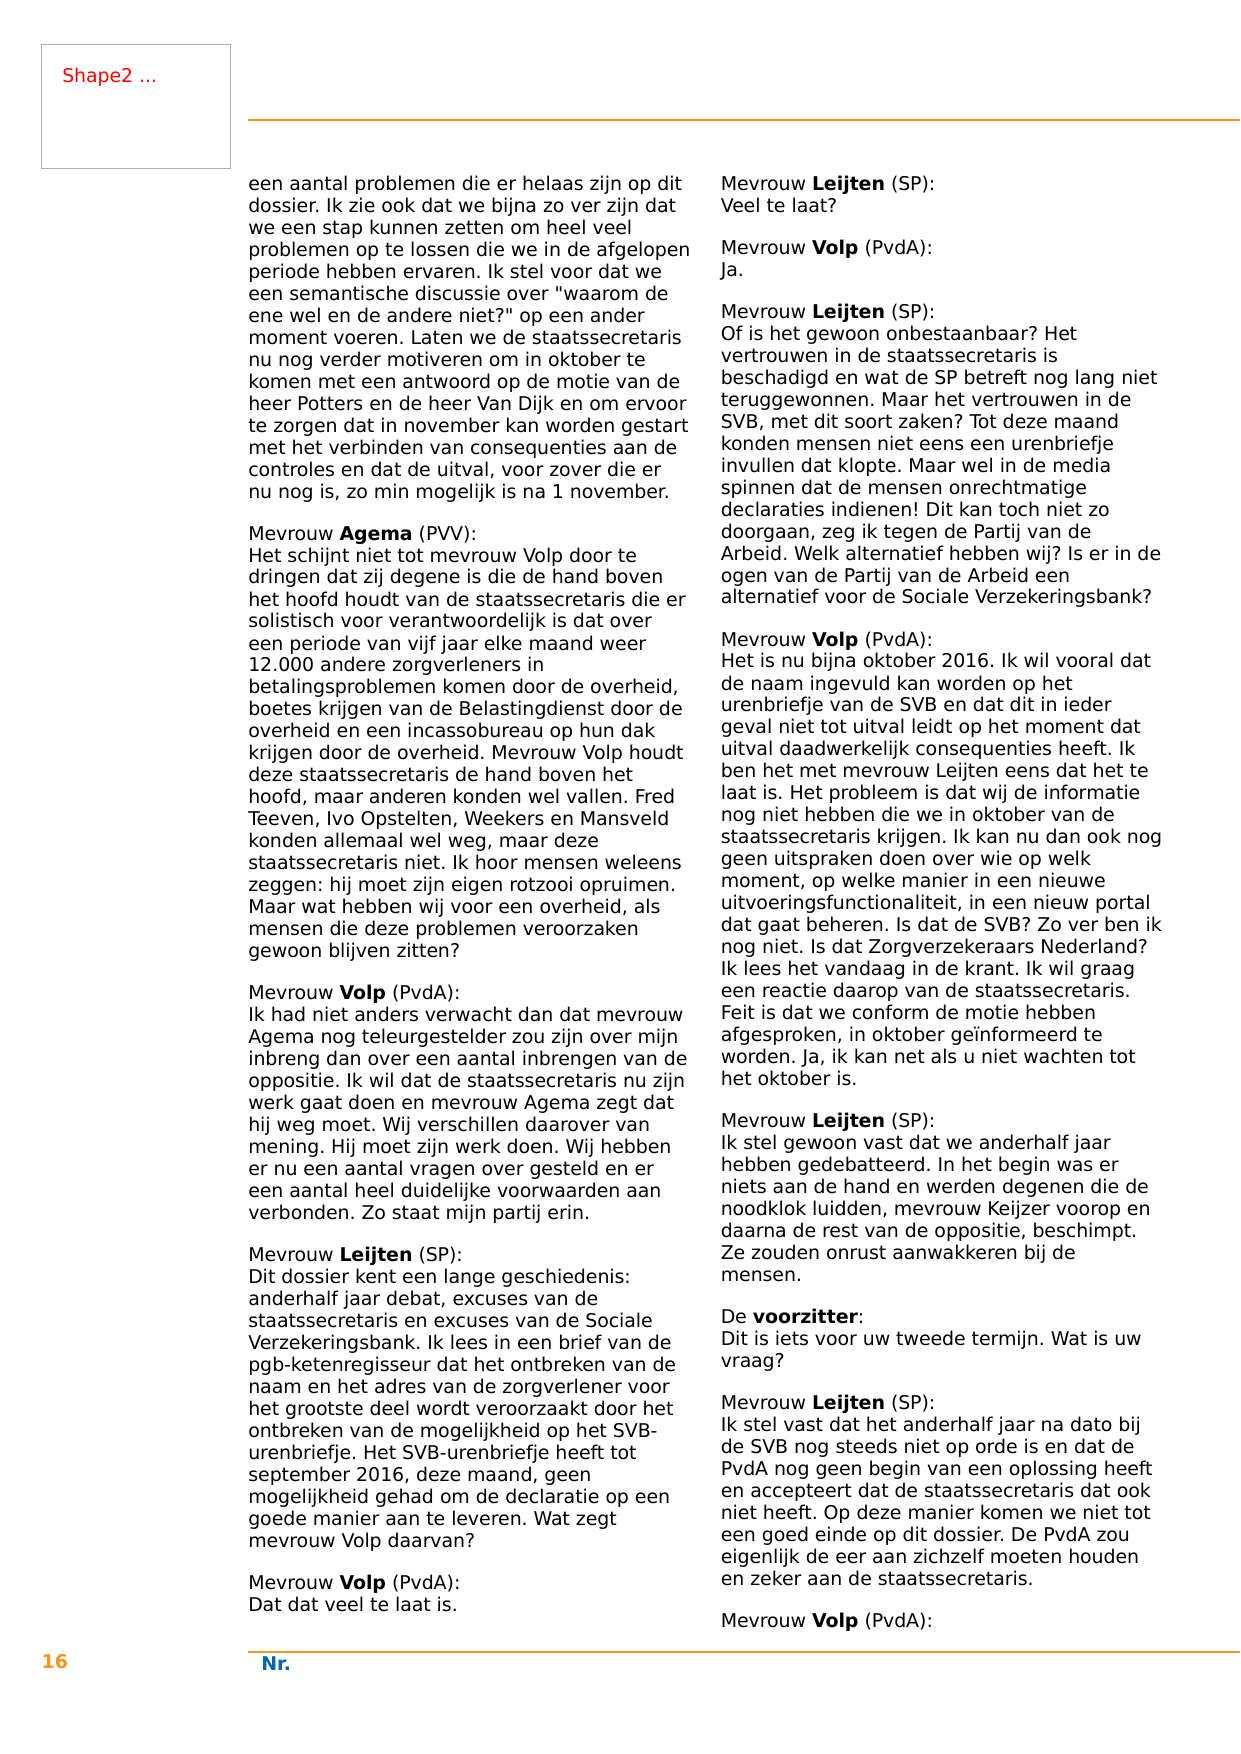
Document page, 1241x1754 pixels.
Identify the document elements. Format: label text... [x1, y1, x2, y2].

text De voorzitter: [721, 1306, 1163, 1328]
text Mevrouw Volp (PvdA): [248, 1572, 691, 1593]
text Veel te laat? [721, 195, 1163, 217]
text Ik had niet anders verwacht dan dat mevrouw Agema nog teleurgestelder zou zijn over mijn inbreng dan over een aantal inbrengen van de oppositie. Ik wil dat de staatssecretaris nu zijn werk gaat doen en mevrouw Agema zegt dat hij weg moet. Wij verschillen daarover van mening. Hij moet zijn werk doen. Wij hebben er nu een aantal vragen over gesteld en er een aantal heel duidelijke voorwaarden aan verbonden. Zo staat mijn partij erin. [248, 1004, 691, 1224]
text Mevrouw Leijten (SP): [248, 1244, 691, 1266]
text Mevrouw Leijten (SP): [721, 1392, 1163, 1414]
text een aantal problemen die er helaas zijn op dit dossier. Ik zie ook dat we bijna zo ver zijn dat we een stap kunnen zetten om heel veel problemen op te lossen die we in de afgelopen periode hebben ervaren. Ik stel voor dat we een semantische discussie over "waarom de ene wel en de andere niet?" op een ander moment voeren. Laten we de staatssecretaris nu nog verder motiveren om in oktober te komen met een antwoord op de motie van de heer Potters en de heer Van Dijk en om ervoor te zorgen dat in november kan worden gestart met het verbinden van consequenties aan de controles en dat de uitval, voor zover die er nu nog is, zo min mogelijk is na 1 november. [248, 173, 691, 502]
text Mevrouw Volp (PvdA): [721, 628, 1163, 650]
text Mevrouw Volp (PvdA): [721, 237, 1163, 259]
text Ik stel gewoon vast dat we anderhalf jaar hebben gedebatteerd. In het begin was er niets aan de hand en werden degenen die de noodklok luidden, mevrouw Keijzer voorop en daarna de rest van de oppositie, beschimpt. Ze zouden onrust aanwakkeren bij de mensen. [721, 1132, 1163, 1286]
text Mevrouw Leijten (SP): [721, 301, 1163, 323]
text Of is het gewoon onbestaanbaar? Het vertrouwen in de staatssecretaris is beschadigd en wat de SP betreft nog lang niet teruggewonnen. Maar het vertrouwen in de SVB, met dit soort zaken? Tot deze maand konden mensen niet eens een urenbriefje invullen dat klopte. Maar wel in de media spinnen dat de mensen onrechtmatige declaraties indienen! Dit kan toch niet zo doorgaan, zeg ik tegen de Partij van de Arbeid. Welk alternatief hebben wij? Is er in de ogen van de Partij van de Arbeid een alternatief voor de Sociale Verzekeringsbank? [721, 323, 1163, 608]
text Dit is iets voor uw tweede termijn. Wat is uw vraag? [721, 1328, 1163, 1372]
text Mevrouw Leijten (SP): [721, 173, 1163, 195]
text Het schijnt niet tot mevrouw Volp door te dringen dat zij degene is die de hand boven het hoofd houdt van de staatssecretaris die er solistisch voor verantwoordelijk is dat over een periode van vijf jaar elke maand weer 12.000 andere zorgverleners in betalingsproblemen komen door de overheid, boetes krijgen van de Belastingdienst door de overheid en een incassobureau op hun dak krijgen door de overheid. Mevrouw Volp houdt deze staatssecretaris de hand boven het hoofd, maar anderen konden wel vallen. Fred Teeven, Ivo Opstelten, Weekers en Mansveld konden allemaal wel weg, maar deze staatssecretaris niet. Ik hoor mensen weleens zeggen: hij moet zijn eigen rotzooi opruimen. Maar wat hebben wij voor een overheid, als mensen die deze problemen veroorzaken gewoon blijven zitten? [248, 544, 691, 962]
text Mevrouw Volp (PvdA): [248, 982, 691, 1004]
text Mevrouw Agema (PVV): [248, 522, 691, 544]
text Ja. [721, 259, 1163, 281]
text Ik stel vast dat het anderhalf jaar na dato bij de SVB nog steeds niet op orde is en dat de PvdA nog geen begin van een oplossing heeft en accepteert dat de staatssecretaris dat ook niet heeft. Op deze manier komen we niet tot een goed einde op dit dossier. De PvdA zou eigenlijk de eer aan zichzelf moeten houden en zeker aan de staatssecretaris. [721, 1414, 1163, 1589]
text Mevrouw Volp (PvdA): [721, 1609, 1163, 1632]
text Dit dossier kent een lange geschiedenis: anderhalf jaar debat, excuses van de staatssecretaris en excuses van de Sociale Verzekeringsbank. Ik lees in een brief van de pgb-ketenregisseur dat het ontbreken van de naam en het adres van de zorgverlener voor het grootste deel wordt veroorzaakt door het ontbreken van de mogelijkheid op het SVB-urenbriefje. Het SVB-urenbriefje heeft tot september 2016, deze maand, geen mogelijkheid gehad om de declaratie op een goede manier aan te leveren. Wat zegt mevrouw Volp daarvan? [248, 1266, 691, 1552]
text Dat dat veel te laat is. [248, 1593, 691, 1616]
text Het is nu bijna oktober 2016. Ik wil vooral dat de naam ingevuld kan worden op het urenbriefje van de SVB en dat dit in ieder geval niet tot uitval leidt op het moment dat uitval daadwerkelijk consequenties heeft. Ik ben het met mevrouw Leijten eens dat het te laat is. Het probleem is dat wij de informatie nog niet hebben die we in oktober van de staatssecretaris krijgen. Ik kan nu dan ook nog geen uitspraken doen over wie op welk moment, op welke manier in een nieuwe uitvoeringsfunctionaliteit, in een nieuw portal dat gaat beheren. Is dat de SVB? Zo ver ben ik nog niet. Is dat Zorgverzekeraars Nederland? Ik lees het vandaag in de krant. Ik wil graag een reactie daarop van de staatssecretaris. Feit is dat we conform de motie hebben afgesproken, in oktober geïnformeerd te worden. Ja, ik kan net als u niet wachten tot het oktober is. [721, 650, 1163, 1090]
text Mevrouw Leijten (SP): [721, 1110, 1163, 1132]
